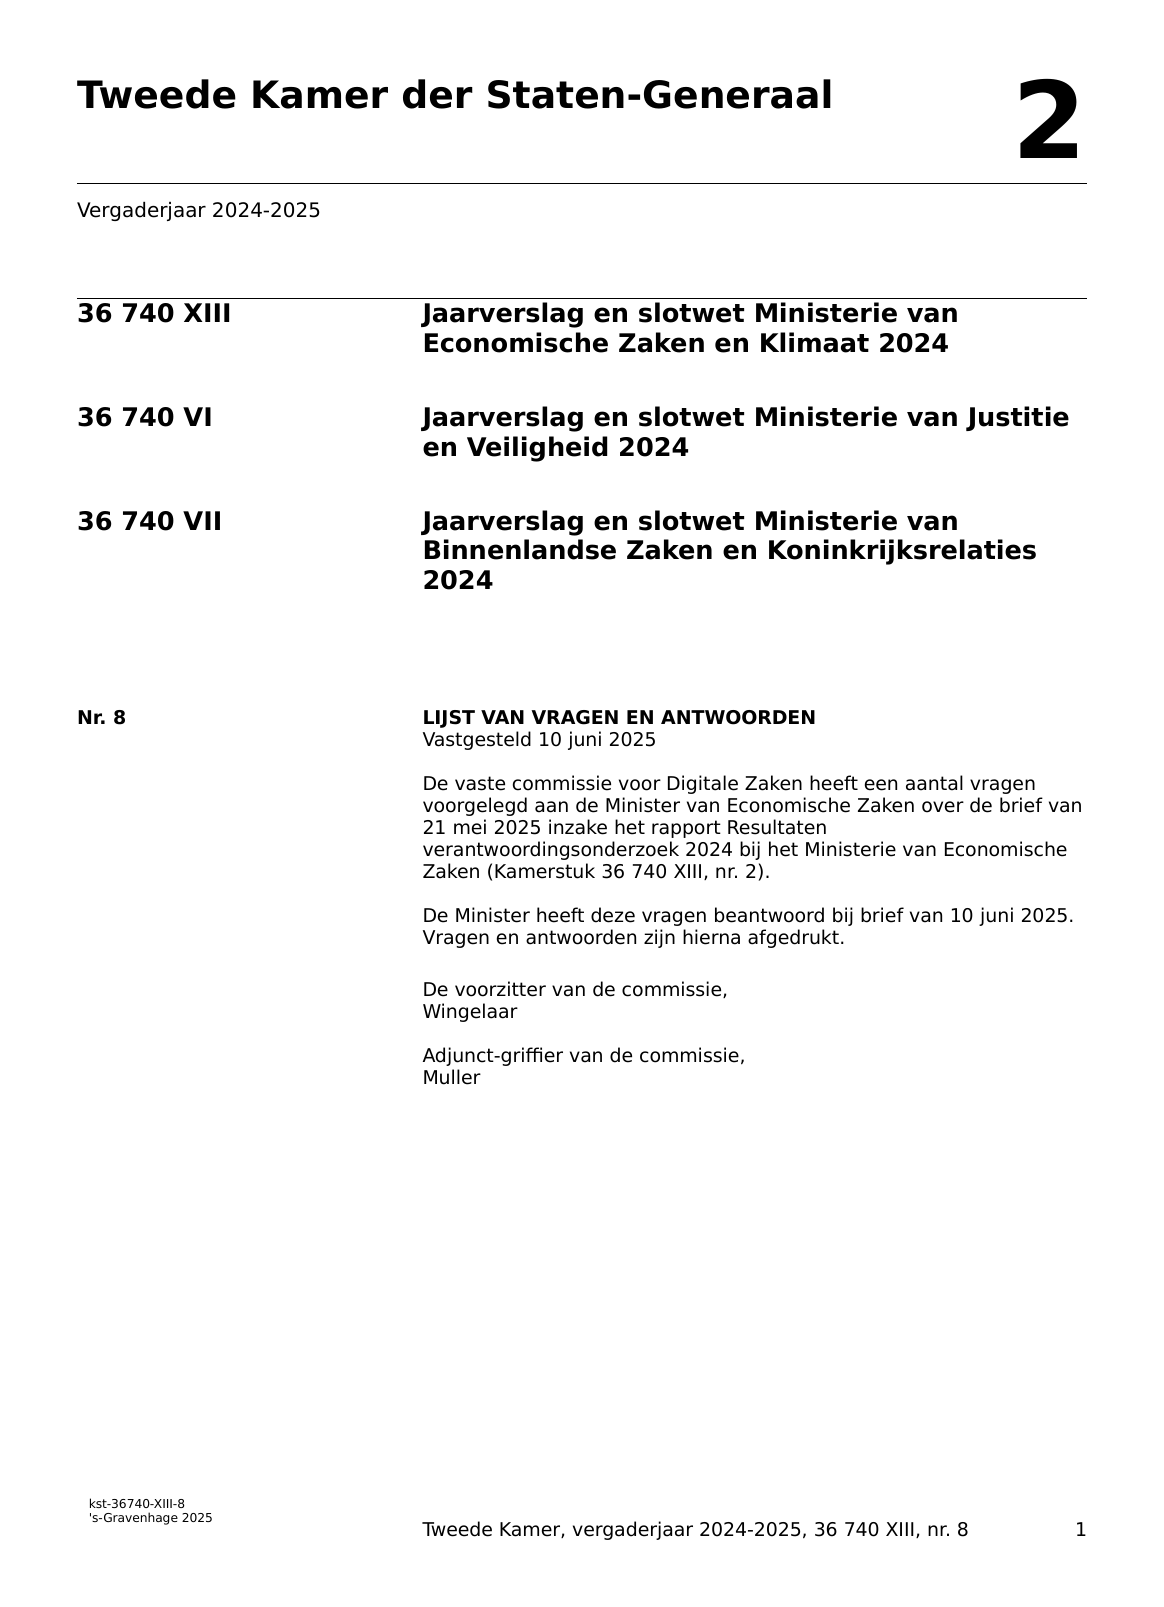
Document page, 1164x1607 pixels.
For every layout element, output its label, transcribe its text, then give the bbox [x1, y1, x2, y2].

table_cell Vergaderjaar 2024-2025 [77, 184, 1087, 298]
table_header Tweede Kamer der Staten-Generaal [77, 59, 886, 183]
text De Minister heeft deze vragen beantwoord bij brief van 10 juni 2025. Vragen en antwoorden zijn hierna afgedrukt. [422, 905, 1087, 949]
table_header 2 [886, 59, 1087, 183]
text Vastgesteld 10 juni 2025 [422, 728, 1087, 751]
subtitle 36 740 XIII Jaarverslag en slotwet Ministerie van Economische Zaken en Klimaat 2024 [77, 299, 1087, 358]
text De vaste commissie voor Digitale Zaken heeft een aantal vragen voorgelegd aan de Minister van Economische Zaken over de brief van 21 mei 2025 inzake het rapport Resultaten verantwoordingsonderzoek 2024 bij het Ministerie van Economische Zaken (Kamerstuk 36 740 XIII, nr. 2). [422, 773, 1087, 883]
subtitle 36 740 VI Jaarverslag en slotwet Ministerie van Justitie en Veiligheid 2024 [77, 403, 1087, 462]
text Adjunct-griffier van de commissie, Muller [422, 1045, 1087, 1089]
subtitle Nr. 8 LIJST VAN VRAGEN EN ANTWOORDEN [77, 707, 1087, 728]
subtitle 36 740 VII Jaarverslag en slotwet Ministerie van Binnenlandse Zaken en Koninkrijksrelaties 2024 [77, 506, 1087, 596]
text 's-Gravenhage 2025 [88, 1511, 323, 1525]
text De voorzitter van de commissie, Wingelaar [422, 979, 1087, 1023]
text kst-36740-XIII-8 [88, 1497, 323, 1511]
